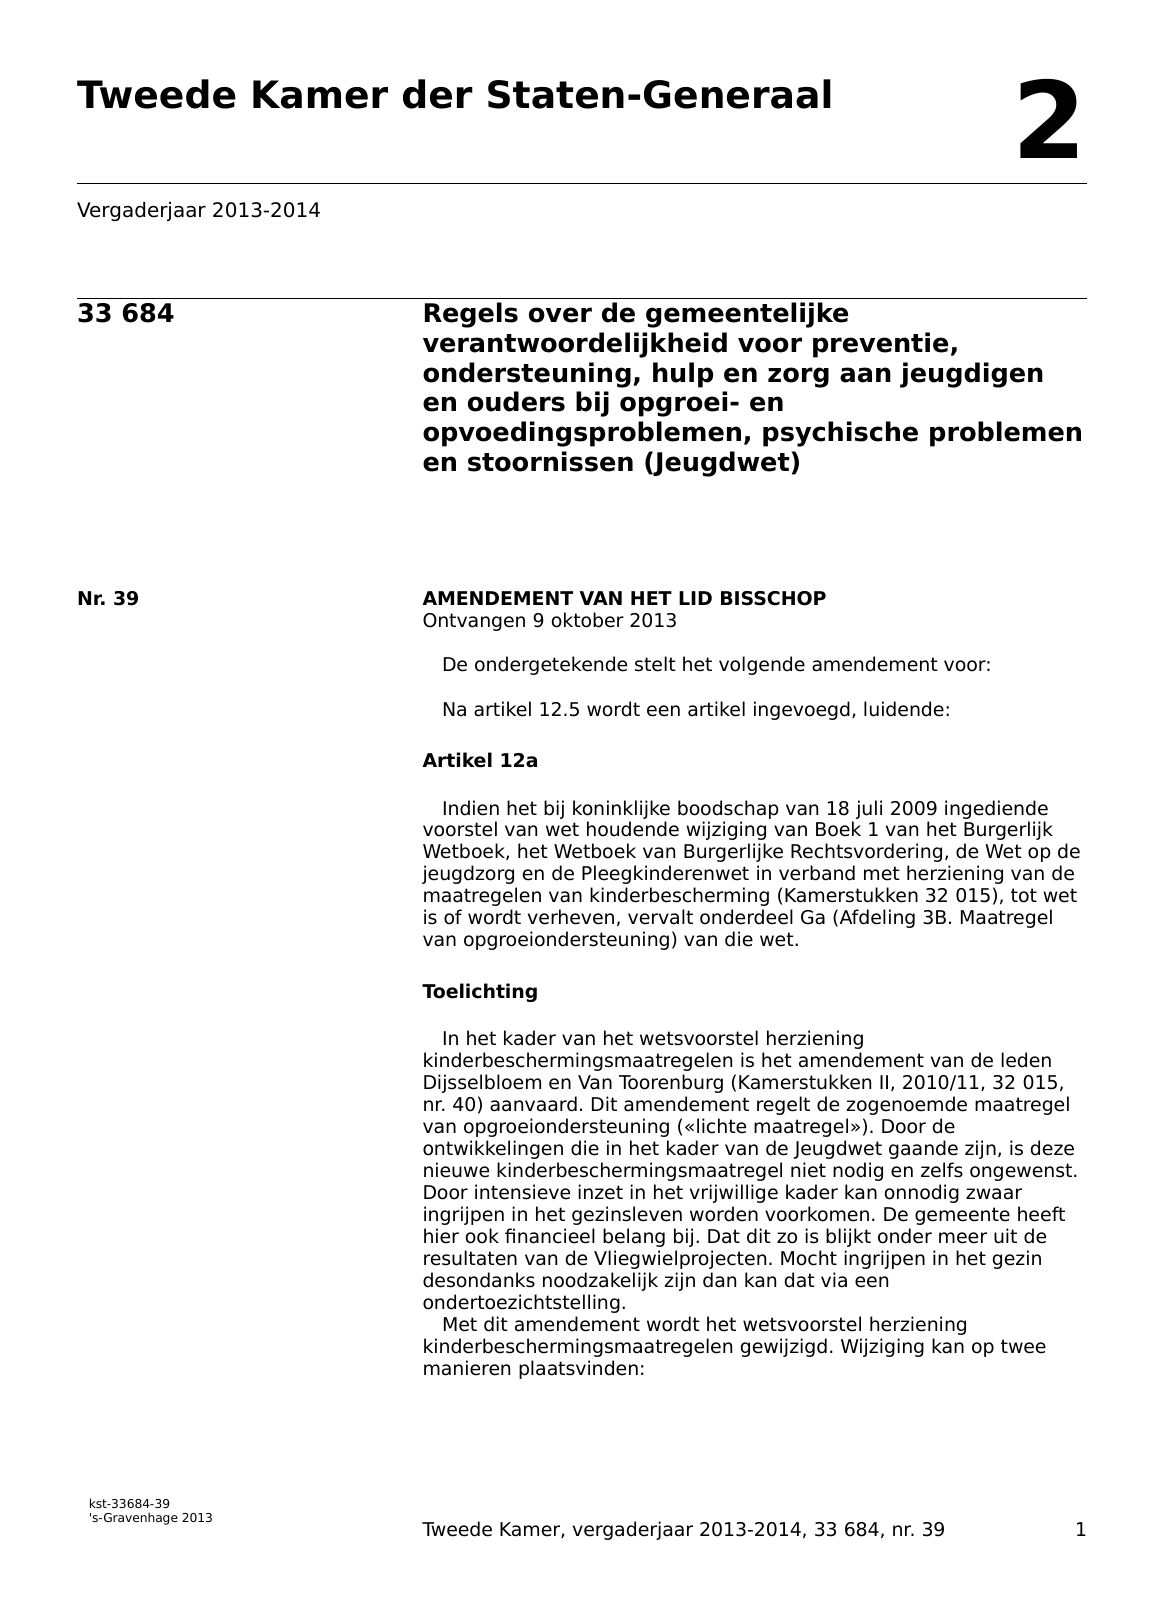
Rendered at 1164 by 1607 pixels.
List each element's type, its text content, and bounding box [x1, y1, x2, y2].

subtitle Artikel 12a [422, 750, 1087, 772]
table_header 2 [886, 59, 1087, 183]
subtitle 33 684 Regels over de gemeentelijke verantwoordelijkheid voor preventie, ondersteuning, hulp en zorg aan jeugdigen en ouders bij opgroei- en opvoedingsproblemen, psychische problemen en stoornissen (Jeugdwet) [77, 299, 1087, 477]
table_header Tweede Kamer der Staten-Generaal [77, 59, 886, 183]
text De ondergetekende stelt het volgende amendement voor: [422, 654, 1087, 676]
text Indien het bij koninklijke boodschap van 18 juli 2009 ingediende voorstel van wet houdende wijziging van Boek 1 van het Burgerlijk Wetboek, het Wetboek van Burgerlijke Rechtsvordering, de Wet op de jeugdzorg en de Pleegkinderenwet in verband met herziening van de maatregelen van kinderbescherming (Kamerstukken 32 015), tot wet is of wordt verheven, vervalt onderdeel Ga (Afdeling 3B. Maatregel van opgroeiondersteuning) van die wet. [422, 797, 1087, 951]
text Ontvangen 9 oktober 2013 [422, 610, 1087, 632]
text Na artikel 12.5 wordt een artikel ingevoegd, luidende: [422, 698, 1087, 720]
subtitle Nr. 39 AMENDEMENT VAN HET LID BISSCHOP [77, 588, 1087, 610]
text kst-33684-39 [88, 1497, 323, 1511]
text Met dit amendement wordt het wetsvoorstel herziening kinderbeschermingsmaatregelen gewijzigd. Wijziging kan op twee manieren plaatsvinden: [422, 1314, 1087, 1380]
text 's-Gravenhage 2013 [88, 1511, 323, 1525]
subtitle Toelichting [422, 981, 1087, 1003]
text In het kader van het wetsvoorstel herziening kinderbeschermingsmaatregelen is het amendement van de leden Dijsselbloem en Van Toorenburg (Kamerstukken II, 2010/11, 32 015, nr. 40) aanvaard. Dit amendement regelt de zogenoemde maatregel van opgroeiondersteuning («lichte maatregel»). Door de ontwikkelingen die in het kader van de Jeugdwet gaande zijn, is deze nieuwe kinderbeschermingsmaatregel niet nodig en zelfs ongewenst. Door intensieve inzet in het vrijwillige kader kan onnodig zwaar ingrijpen in het gezinsleven worden voorkomen. De gemeente heeft hier ook financieel belang bij. Dat dit zo is blijkt onder meer uit de resultaten van de Vliegwielprojecten. Mocht ingrijpen in het gezin desondanks noodzakelijk zijn dan kan dat via een ondertoezichtstelling. [422, 1028, 1087, 1314]
table_cell Vergaderjaar 2013-2014 [77, 184, 1087, 298]
